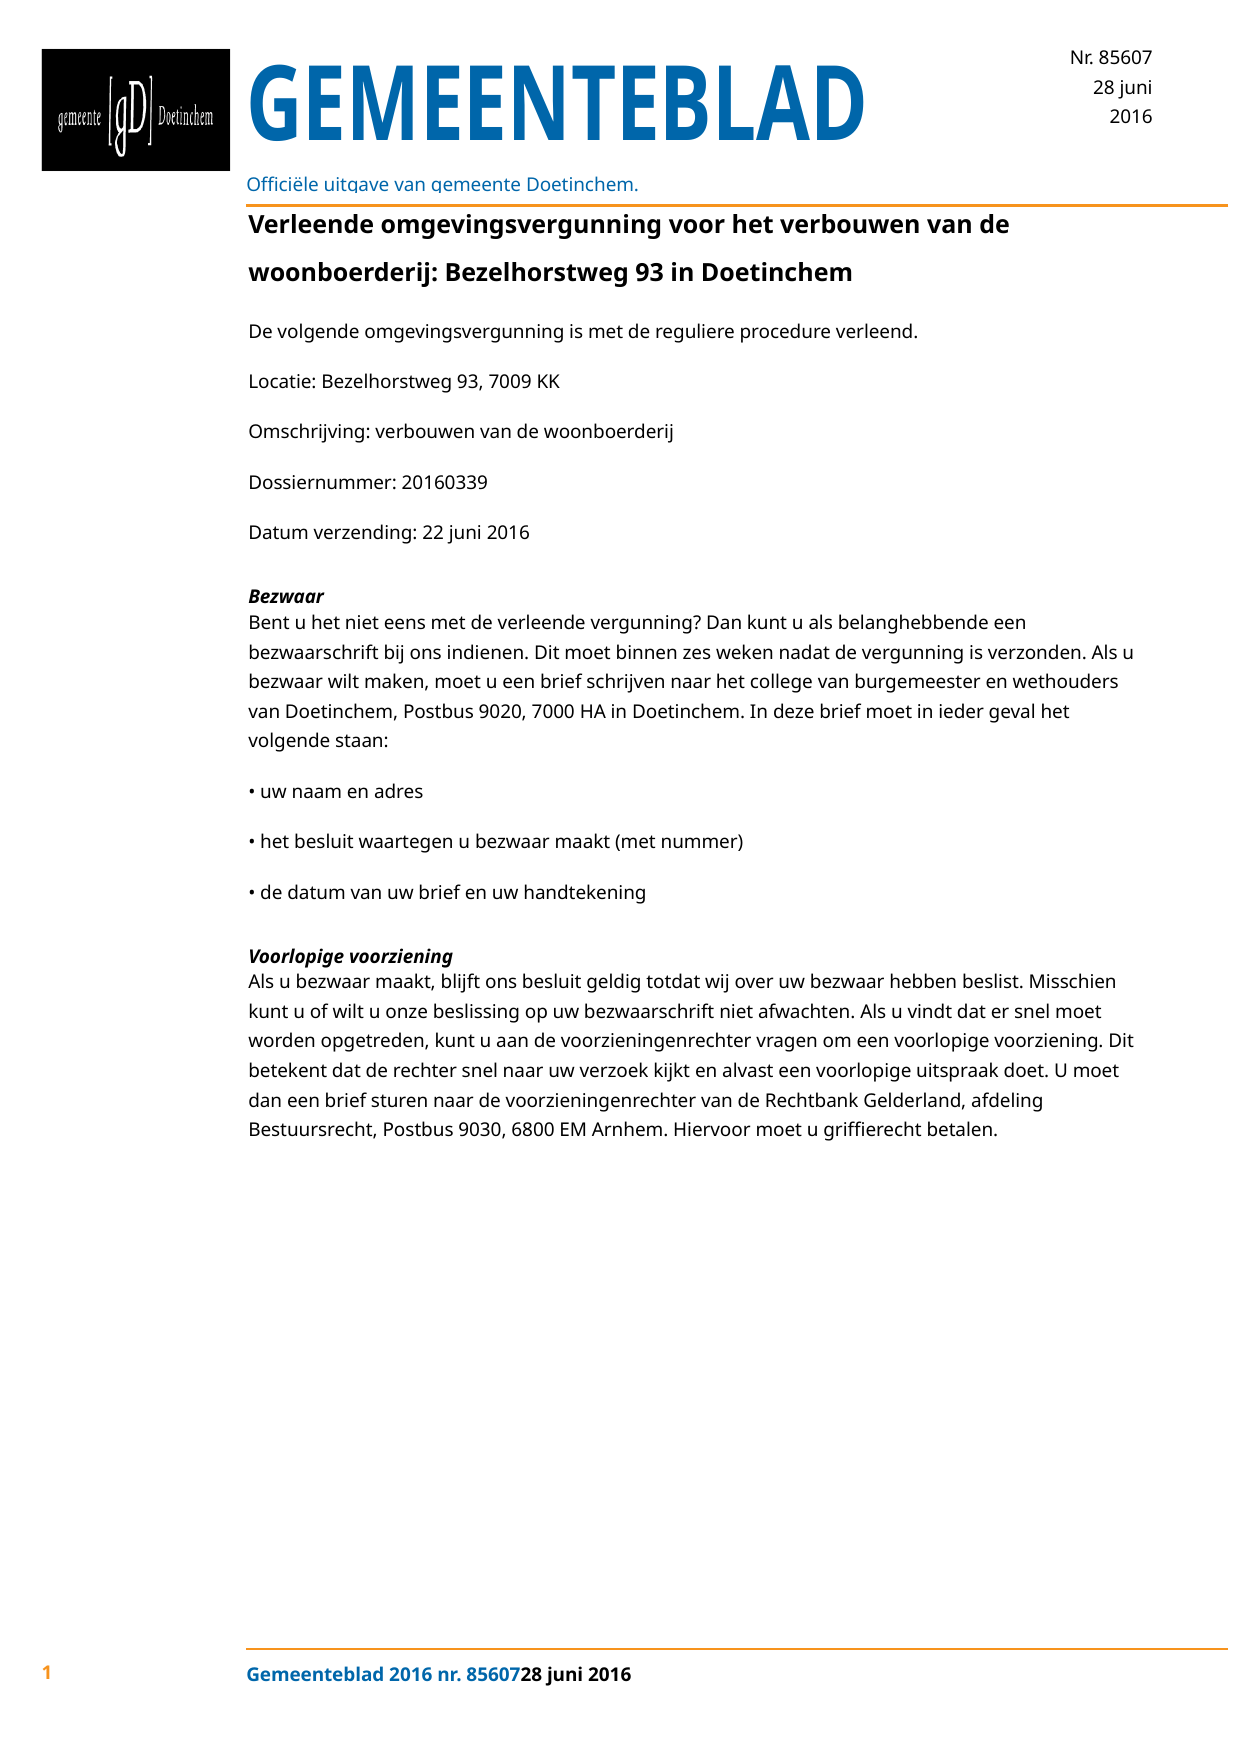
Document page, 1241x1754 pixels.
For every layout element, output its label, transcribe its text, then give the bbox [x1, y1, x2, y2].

text Bent u het niet eens met de verleende vergunning? Dan kunt u als belanghebbende een bezwaarschrift bij ons indienen. Dit moet binnen zes weken nadat de vergunning is verzonden. Als u bezwaar wilt maken, moet u een brief schrijven naar het college van burgemeester en wethouders van Doetinchem, Postbus 9020, 7000 HA in Doetinchem. In deze brief moet in ieder geval het volgende staan: [248, 609, 1152, 753]
text • de datum van uw brief en uw handtekening [248, 879, 1152, 904]
text Verleende omgevingsvergunning voor het verbouwen van de woonboerderij: Bezelhorstweg 93 in Doetinchem [248, 207, 1152, 288]
text Omschrijving: verbouwen van de woonboerderij [248, 419, 1152, 444]
picture [41, 47, 231, 172]
text De volgende omgevingsvergunning is met de reguliere procedure verleend. [248, 318, 1152, 344]
text Locatie: Bezelhorstweg 93, 7009 KK [248, 368, 1152, 394]
text Voorlopige voorziening [248, 943, 1152, 968]
text Datum verzending: 22 juni 2016 [248, 519, 1152, 545]
text Dossiernummer: 20160339 [248, 469, 1152, 495]
text Als u bezwaar maakt, blijft ons besluit geldig totdat wij over uw bezwaar hebben beslist. Misschien kunt u of wilt u onze beslissing op uw bezwaarschrift niet afwachten. Als u vindt dat er snel moet worden opgetreden, kunt u aan de voorzieningenrechter vragen om een voorlopige voorziening. Dit betekent dat de rechter snel naar uw verzoek kijkt en alvast een voorlopige uitspraak doet. U moet dan een brief sturen naar de voorzieningenrechter van de Rechtbank Gelderland, afdeling Bestuursrecht, Postbus 9030, 6800 EM Arnhem. Hiervoor moet u griffierecht betalen. [248, 968, 1152, 1142]
text • uw naam en adres [248, 778, 1152, 804]
text Bezwaar [248, 583, 1152, 609]
text • het besluit waartegen u bezwaar maakt (met nummer) [248, 828, 1152, 854]
